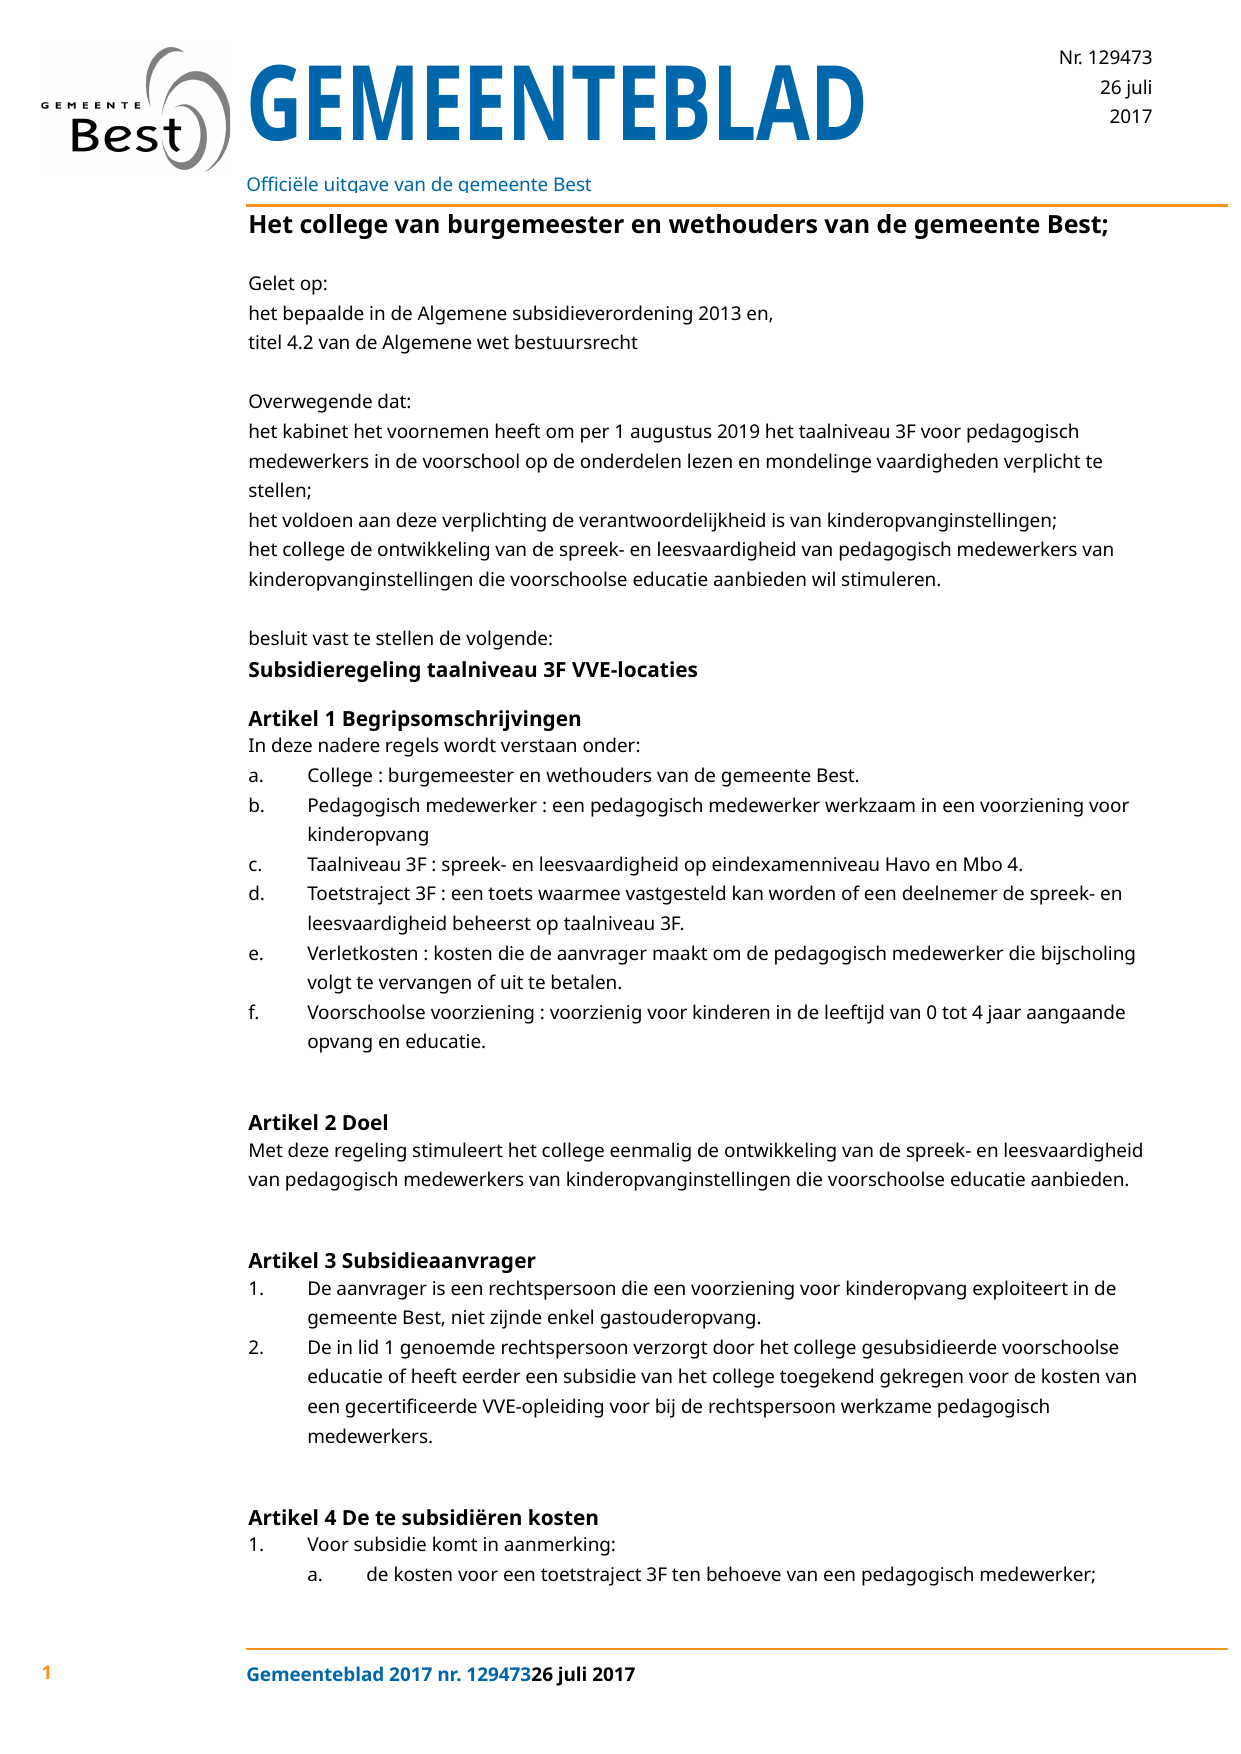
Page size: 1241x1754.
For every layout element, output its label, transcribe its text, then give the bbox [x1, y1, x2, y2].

text het kabinet het voornemen heeft om per 1 augustus 2019 het taalniveau 3F voor pedagogisch medewerkers in de voorschool op de onderdelen lezen en mondelinge vaardigheden verplicht te stellen; [248, 418, 1152, 503]
text Met deze regeling stimuleert het college eenmalig de ontwikkeling van de spreek- en leesvaardigheid van pedagogisch medewerkers van kinderopvanginstellingen die voorschoolse educatie aanbieden. [248, 1137, 1152, 1192]
list Voor subsidie komt in aanmerking: [248, 1531, 1152, 1557]
text Gelet op: [248, 270, 1152, 296]
text Overwegende dat: [248, 389, 1152, 414]
text Artikel 1 Begripsomschrijvingen [248, 704, 1152, 733]
text titel 4.2 van de Algemene wet bestuursrecht [248, 329, 1152, 355]
list College : burgemeester en wethouders van de gemeente Best. [248, 762, 1152, 788]
list Pedagogisch medewerker : een pedagogisch medewerker werkzaam in een voorziening voor kinderopvang [248, 792, 1152, 847]
list De in lid 1 genoemde rechtspersoon verzorgt door het college gesubsidieerde voorschoolse educatie of heeft eerder een subsidie van het college toegekend gekregen voor de kosten van een gecertificeerde VVE-opleiding voor bij de rechtspersoon werkzame pedagogisch medewerkers. [248, 1334, 1152, 1448]
list Toetstraject 3F : een toets waarmee vastgesteld kan worden of een deelnemer de spreek- en leesvaardigheid beheerst op taalniveau 3F. [248, 881, 1152, 936]
text Artikel 4 De te subsidiëren kosten [248, 1503, 1152, 1531]
text Het college van burgemeester en wethouders van de gemeente Best; [248, 207, 1152, 241]
text Artikel 3 Subsidieaanvrager [248, 1246, 1152, 1275]
text In deze nadere regels wordt verstaan onder: [248, 733, 1152, 758]
list Taalniveau 3F : spreek- en leesvaardigheid op eindexamenniveau Havo en Mbo 4. [248, 851, 1152, 877]
text Subsidieregeling taalniveau 3F VVE-locaties [248, 655, 1152, 683]
list Voorschoolse voorziening : voorzienig voor kinderen in de leeftijd van 0 tot 4 jaar aangaande opvang en educatie. [248, 999, 1152, 1054]
text besluit vast te stellen de volgende: [248, 625, 1152, 651]
list Verletkosten : kosten die de aanvrager maakt om de pedagogisch medewerker die bijscholing volgt te vervangen of uit te betalen. [248, 940, 1152, 995]
text het college de ontwikkeling van de spreek- en leesvaardigheid van pedagogisch medewerkers van kinderopvanginstellingen die voorschoolse educatie aanbieden wil stimuleren. [248, 537, 1152, 592]
text het bepaalde in de Algemene subsidieverordening 2013 en, [248, 300, 1152, 326]
text het voldoen aan deze verplichting de verantwoordelijkheid is van kinderopvanginstellingen; [248, 507, 1152, 533]
picture [41, 47, 231, 172]
text Artikel 2 Doel [248, 1108, 1152, 1137]
list de kosten voor een toetstraject 3F ten behoeve van een pedagogisch medewerker; [307, 1561, 1152, 1587]
list De aanvrager is een rechtspersoon die een voorziening voor kinderopvang exploiteert in de gemeente Best, niet zijnde enkel gastouderopvang. [248, 1275, 1152, 1330]
